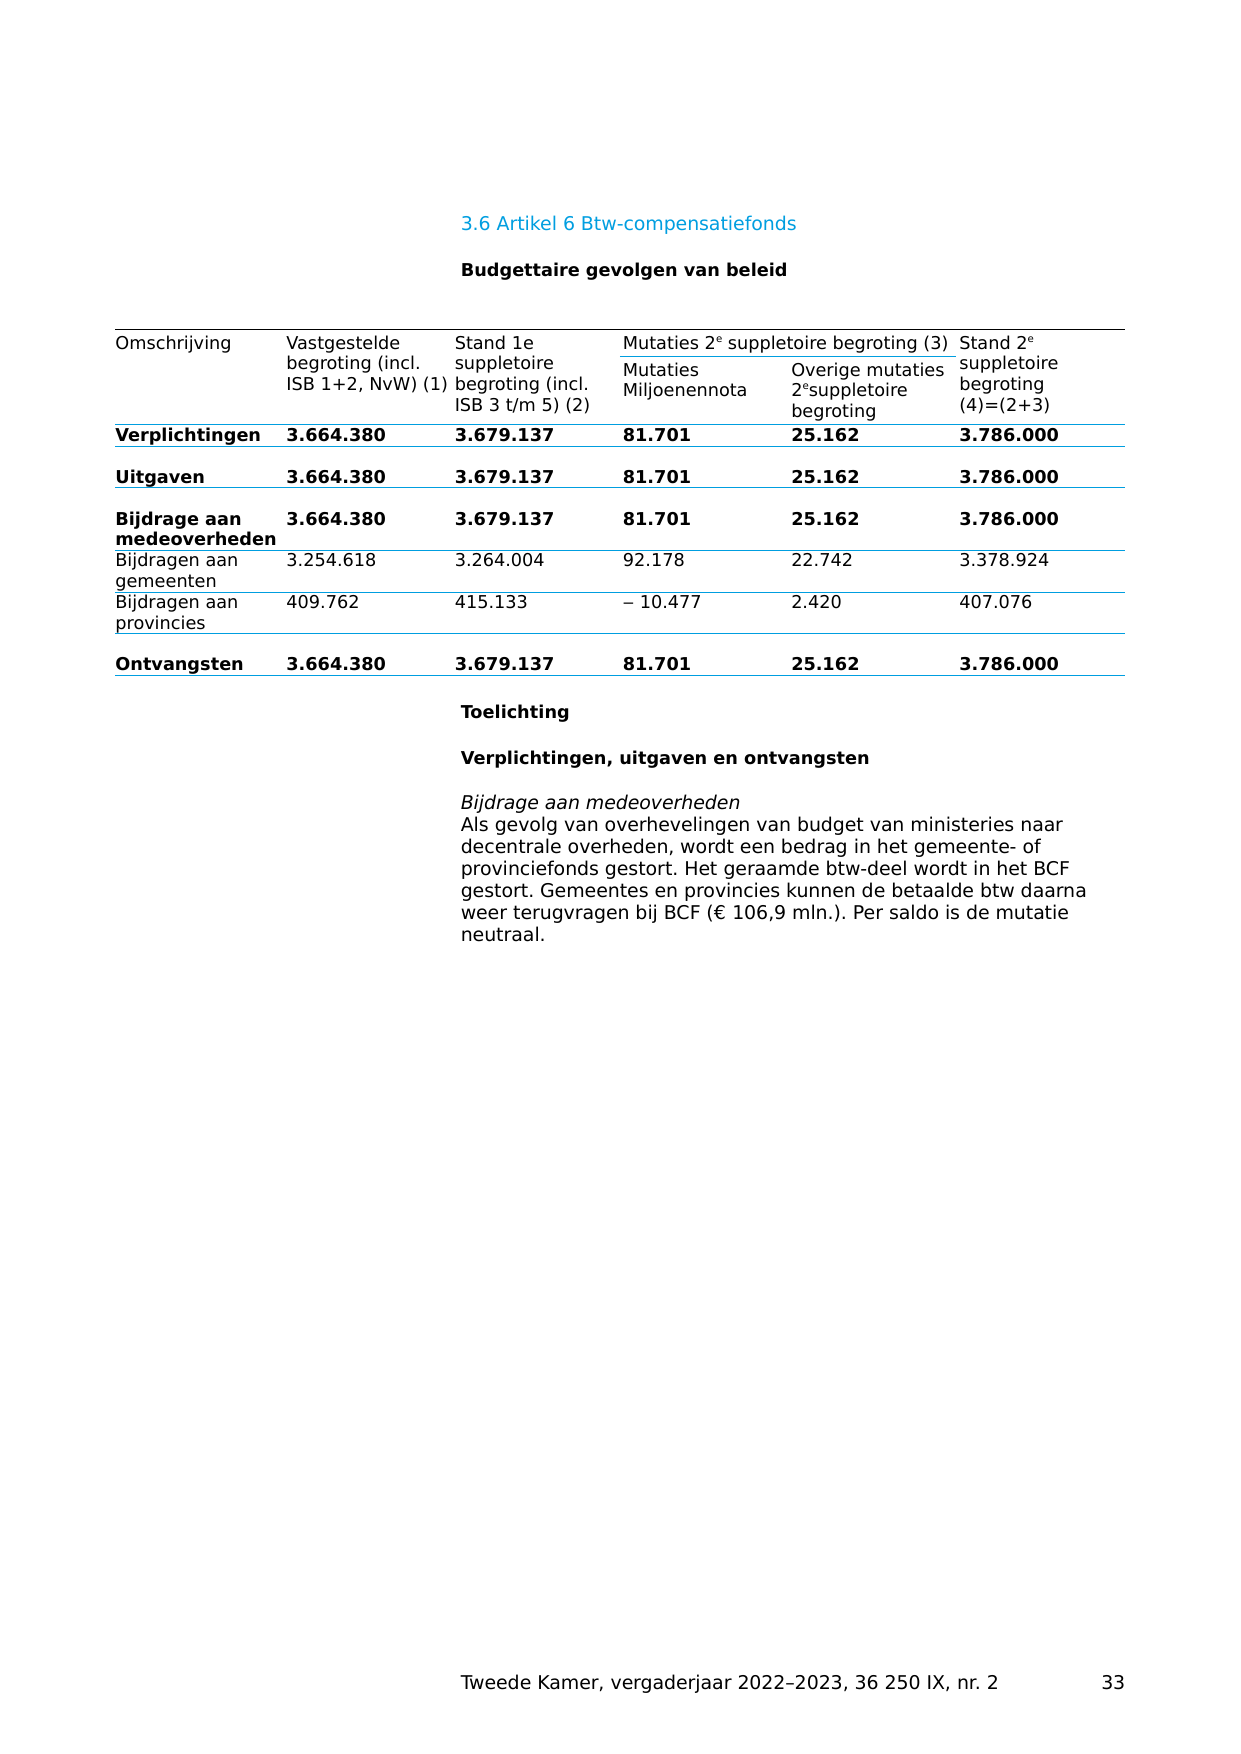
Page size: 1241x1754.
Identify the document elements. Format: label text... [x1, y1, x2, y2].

table_cell [283, 634, 452, 654]
table_cell [620, 447, 788, 467]
table_cell 81.701 [620, 654, 788, 675]
table_cell 25.162 [788, 509, 956, 550]
table_cell 81.701 [620, 425, 788, 446]
table_cell [620, 634, 788, 654]
text Toelichting [461, 701, 1125, 723]
table_cell Bijdrage aan medeoverheden [115, 509, 283, 550]
table_cell [788, 488, 956, 508]
table_cell 22.742 [788, 551, 956, 591]
table_cell 3.679.137 [452, 654, 620, 675]
table_cell [452, 488, 620, 508]
table_cell ‒ 10.477 [620, 593, 788, 633]
table_cell 3.254.618 [283, 551, 452, 591]
table_cell 3.786.000 [956, 425, 1125, 446]
table_cell 3.786.000 [956, 509, 1125, 550]
table_cell 3.786.000 [956, 467, 1125, 487]
table_cell [620, 488, 788, 508]
table_cell 3.679.137 [452, 509, 620, 550]
table_cell 25.162 [788, 654, 956, 675]
table_cell Stand 1e suppletoire begroting (incl. ISB 3 t/m 5) (2) [452, 330, 620, 424]
table_cell 81.701 [620, 467, 788, 487]
table_cell 3.664.380 [283, 654, 452, 675]
table_cell [956, 634, 1125, 654]
table_cell Bijdragen aan provincies [115, 593, 283, 633]
table_cell 407.076 [956, 593, 1125, 633]
table_cell 25.162 [788, 467, 956, 487]
table_cell [956, 447, 1125, 467]
table_cell 3.664.380 [283, 509, 452, 550]
table_cell Overige mutaties 2esuppletoire begroting [788, 357, 956, 424]
table_cell [283, 488, 452, 508]
table_cell [788, 634, 956, 654]
table_cell Mutaties 2e suppletoire begroting (3) [620, 330, 956, 356]
text Bijdrage aan medeoverheden [461, 792, 1125, 814]
table_cell 92.178 [620, 551, 788, 591]
table_cell [788, 447, 956, 467]
table_cell [115, 488, 283, 508]
table_cell Verplichtingen [115, 425, 283, 446]
table_cell Stand 2e suppletoire begroting (4)=(2+3) [956, 330, 1125, 424]
table_cell Vastgestelde begroting (incl. ISB 1+2, NvW) (1) [283, 330, 452, 424]
table_cell 3.786.000 [956, 654, 1125, 675]
text Verplichtingen, uitgaven en ontvangsten [461, 746, 1125, 769]
text Als gevolg van overhevelingen van budget van ministeries naar decentrale overheden, wordt een bedrag in het gemeente- of provinciefonds gestort. Het geraamde btw-deel wordt in het BCF gestort. Gemeentes en provincies kunnen de betaalde btw daarna weer terugvragen bij BCF (€ 106,9 mln.). Per saldo is de mutatie neutraal. [461, 814, 1125, 946]
table_header Tabel 18 Budgettaire gevolgen van beleid artikel 6 Btw-compensatiefonds (bedragen x € 1.000) [115, 304, 1125, 329]
table_cell 3.679.137 [452, 425, 620, 446]
table_cell 81.701 [620, 509, 788, 550]
table_cell 25.162 [788, 425, 956, 446]
table_cell [956, 488, 1125, 508]
table_cell [452, 447, 620, 467]
table_cell 3.378.924 [956, 551, 1125, 591]
table_cell [283, 447, 452, 467]
table_cell Bijdragen aan gemeenten [115, 551, 283, 591]
table_cell 415.133 [452, 593, 620, 633]
table_cell Mutaties Miljoenennota [620, 357, 788, 424]
table_cell 2.420 [788, 593, 956, 633]
table_cell 3.664.380 [283, 425, 452, 446]
table_cell 3.664.380 [283, 467, 452, 487]
title 3.6 Artikel 6 Btw-compensatiefonds [461, 213, 1125, 235]
table_cell 3.264.004 [452, 551, 620, 591]
table_cell 409.762 [283, 593, 452, 633]
table_cell 3.679.137 [452, 467, 620, 487]
table_cell [115, 634, 283, 654]
table_cell [115, 447, 283, 467]
text Budgettaire gevolgen van beleid [461, 258, 1125, 281]
table_cell Ontvangsten [115, 654, 283, 675]
table_cell [452, 634, 620, 654]
table_cell Uitgaven [115, 467, 283, 487]
table_cell Omschrijving [115, 330, 283, 424]
